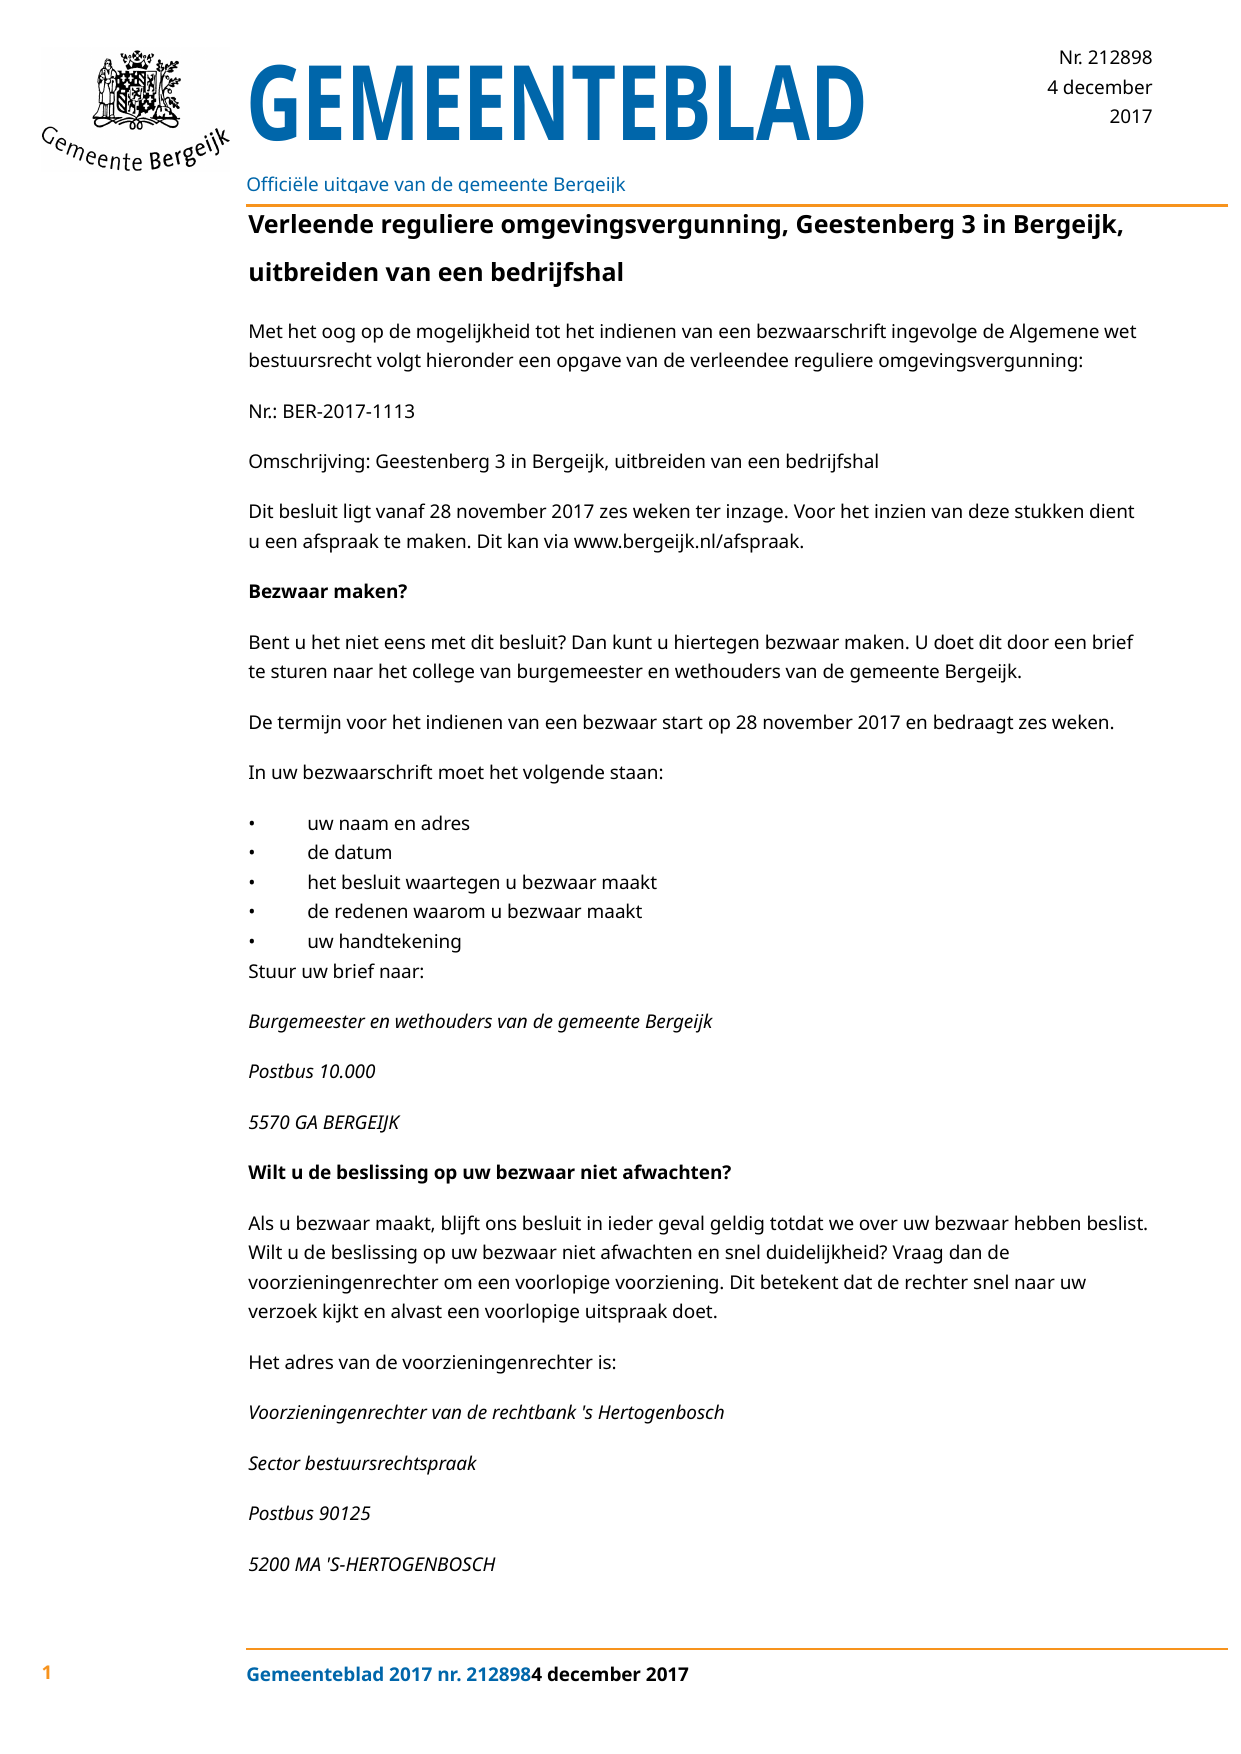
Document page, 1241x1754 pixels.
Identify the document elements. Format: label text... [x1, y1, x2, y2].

text 5570 GA BERGEIJK [248, 1109, 1152, 1135]
list de redenen waarom u bezwaar maakt [248, 899, 1152, 924]
list de datum [248, 839, 1152, 865]
text Nr.: BER-2017-1113 [248, 398, 1152, 424]
text 5200 MA 'S-HERTOGENBOSCH [248, 1551, 1152, 1577]
text Voorzieningenrechter van de rechtbank 's Hertogenbosch [248, 1399, 1152, 1425]
text Wilt u de beslissing op uw bezwaar niet afwachten? [248, 1159, 1152, 1185]
text Burgemeester en wethouders van de gemeente Bergeijk [248, 1008, 1152, 1034]
text Met het oog op de mogelijkheid tot het indienen van een bezwaarschrift ingevolge de Algemene wet bestuursrecht volgt hieronder een opgave van de verleendee reguliere omgevingsvergunning: [248, 318, 1152, 373]
text Bent u het niet eens met dit besluit? Dan kunt u hiertegen bezwaar maken. U doet dit door een brief te sturen naar het college van burgemeester en wethouders van de gemeente Bergeijk. [248, 629, 1152, 684]
text De termijn voor het indienen van een bezwaar start op 28 november 2017 en bedraagt zes weken. [248, 709, 1152, 735]
text Sector bestuursrechtspraak [248, 1450, 1152, 1476]
list uw handtekening [248, 928, 1152, 954]
picture [41, 47, 231, 172]
text Dit besluit ligt vanaf 28 november 2017 zes weken ter inzage. Voor het inzien van deze stukken dient u een afspraak te maken. Dit kan via www.bergeijk.nl/afspraak. [248, 499, 1152, 554]
text Omschrijving: Geestenberg 3 in Bergeijk, uitbreiden van een bedrijfshal [248, 448, 1152, 474]
list het besluit waartegen u bezwaar maakt [248, 869, 1152, 895]
text In uw bezwaarschrift moet het volgende staan: [248, 759, 1152, 785]
text Als u bezwaar maakt, blijft ons besluit in ieder geval geldig totdat we over uw bezwaar hebben beslist. Wilt u de beslissing op uw bezwaar niet afwachten en snel duidelijkheid? Vraag dan de voorzieningenrechter om een voorlopige voorziening. Dit betekent dat de rechter snel naar uw verzoek kijkt en alvast een voorlopige uitspraak doet. [248, 1210, 1152, 1324]
list uw naam en adres [248, 810, 1152, 836]
text Postbus 90125 [248, 1500, 1152, 1526]
text Verleende reguliere omgevingsvergunning, Geestenberg 3 in Bergeijk, uitbreiden van een bedrijfshal [248, 207, 1152, 288]
text Het adres van de voorzieningenrechter is: [248, 1349, 1152, 1375]
text Bezwaar maken? [248, 579, 1152, 604]
text Stuur uw brief naar: [248, 958, 1152, 984]
text Postbus 10.000 [248, 1059, 1152, 1084]
